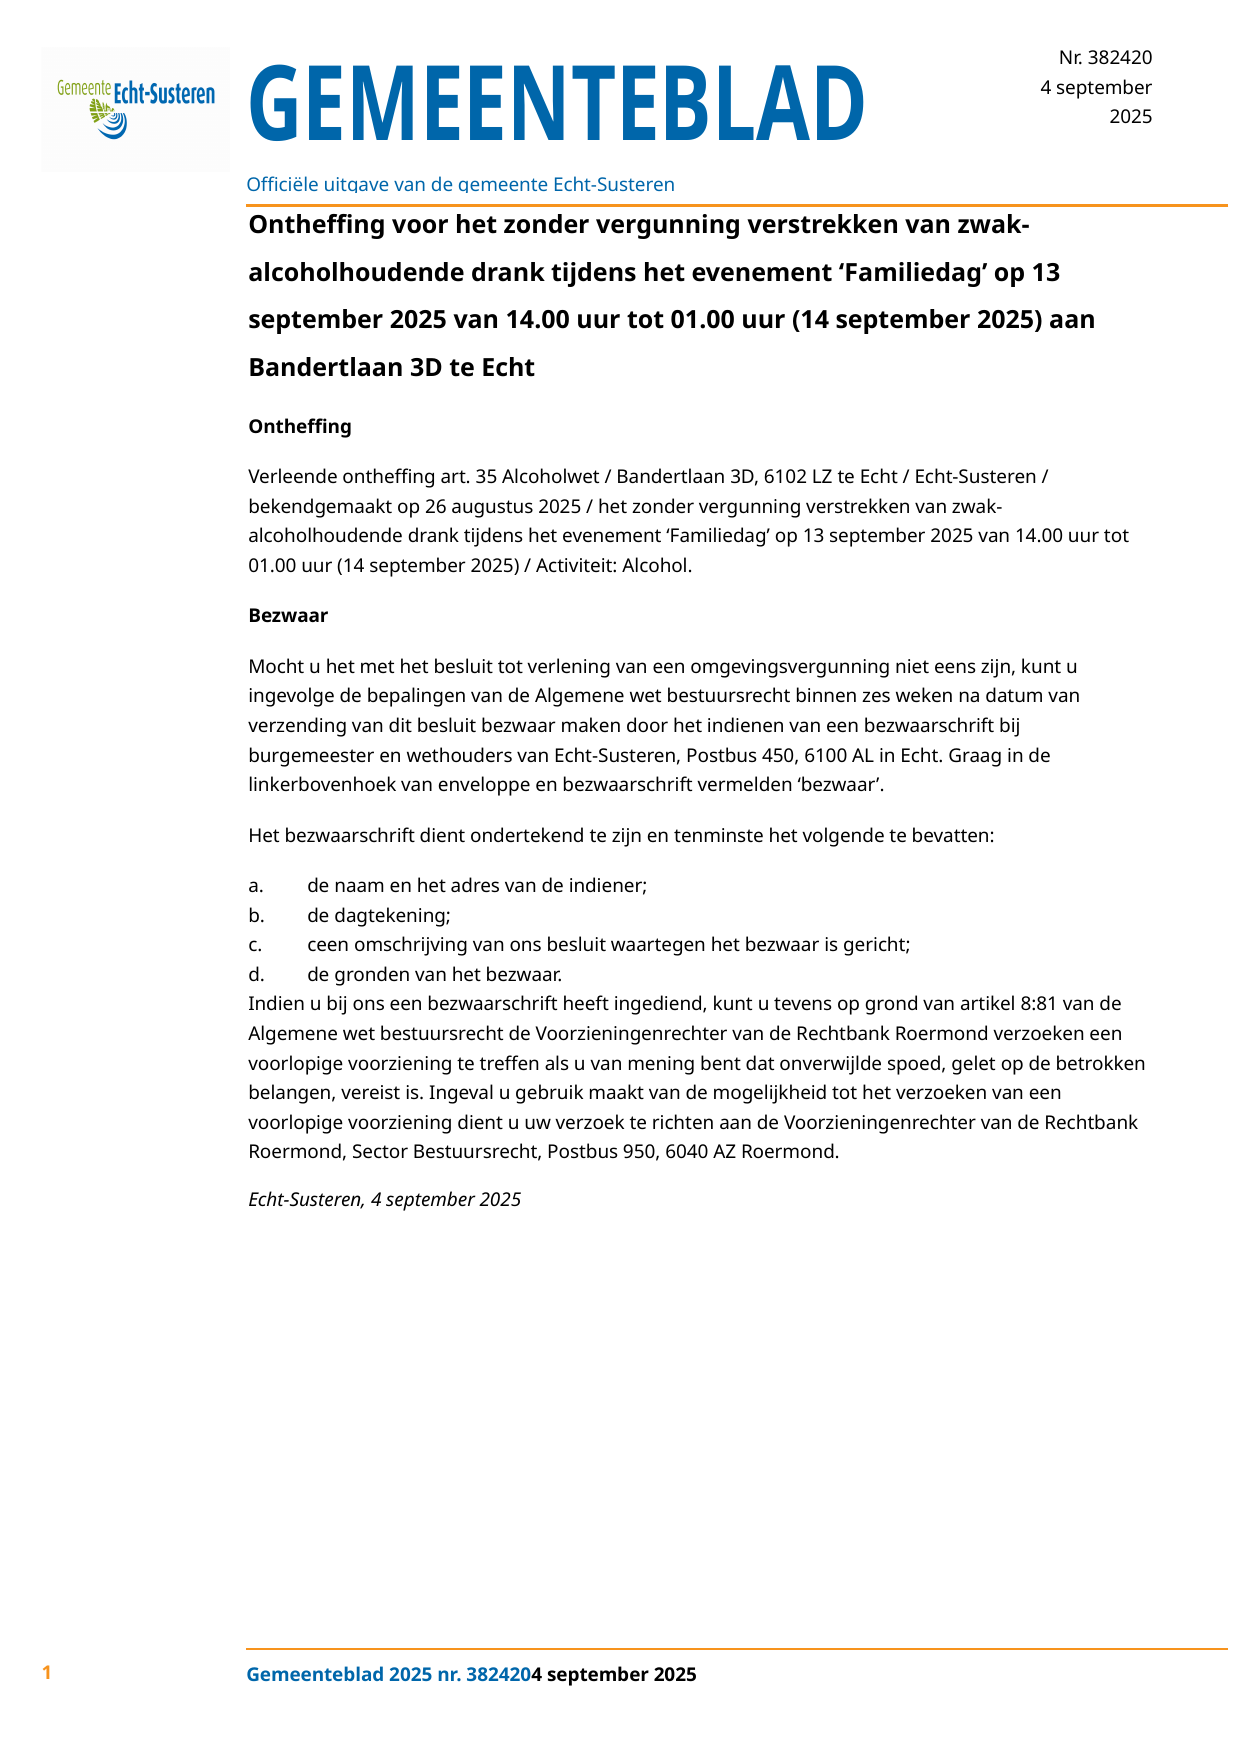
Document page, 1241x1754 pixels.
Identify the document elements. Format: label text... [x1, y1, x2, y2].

text Verleende ontheffing art. 35 Alcoholwet / Bandertlaan 3D, 6102 LZ te Echt / Echt-Susteren / bekendgemaakt op 26 augustus 2025 / het zonder vergunning verstrekken van zwak-alcoholhoudende drank tijdens het evenement ‘Familiedag’ op 13 september 2025 van 14.00 uur tot 01.00 uur (14 september 2025) / Activiteit: Alcohol. [248, 463, 1152, 578]
text Het bezwaarschrift dient ondertekend te zijn en tenminste het volgende te bevatten: [248, 822, 1152, 848]
text Mocht u het met het besluit tot verlening van een omgevingsvergunning niet eens zijn, kunt u ingevolge de bepalingen van de Algemene wet bestuursrecht binnen zes weken na datum van verzending van dit besluit bezwaar maken door het indienen van een bezwaarschrift bij burgemeester en wethouders van Echt-Susteren, Postbus 450, 6100 AL in Echt. Graag in de linkerbovenhoek van enveloppe en bezwaarschrift vermelden ‘bezwaar’. [248, 653, 1152, 797]
text Indien u bij ons een bezwaarschrift heeft ingediend, kunt u tevens op grond van artikel 8:81 van de Algemene wet bestuursrecht de Voorzieningenrechter van de Rechtbank Roermond verzoeken een voorlopige voorziening te treffen als u van mening bent dat onverwijlde spoed, gelet op de betrokken belangen, vereist is. Ingeval u gebruik maakt van de mogelijkheid tot het verzoeken van een voorlopige voorziening dient u uw verzoek te richten aan de Voorzieningenrechter van de Rechtbank Roermond, Sector Bestuursrecht, Postbus 950, 6040 AZ Roermond. [248, 991, 1152, 1164]
text Echt-Susteren, 4 september 2025 [248, 1186, 1152, 1212]
picture [41, 47, 231, 172]
list de dagtekening; [248, 902, 1152, 928]
text Bezwaar [248, 603, 1152, 628]
list de naam en het adres van de indiener; [248, 872, 1152, 898]
list de gronden van het bezwaar. [248, 961, 1152, 987]
list ceen omschrijving van ons besluit waartegen het bezwaar is gericht; [248, 931, 1152, 957]
text Ontheffing [248, 413, 1152, 439]
text Ontheffing voor het zonder vergunning verstrekken van zwak-alcoholhoudende drank tijdens het evenement ‘Familiedag’ op 13 september 2025 van 14.00 uur tot 01.00 uur (14 september 2025) aan Bandertlaan 3D te Echt [248, 207, 1152, 384]
